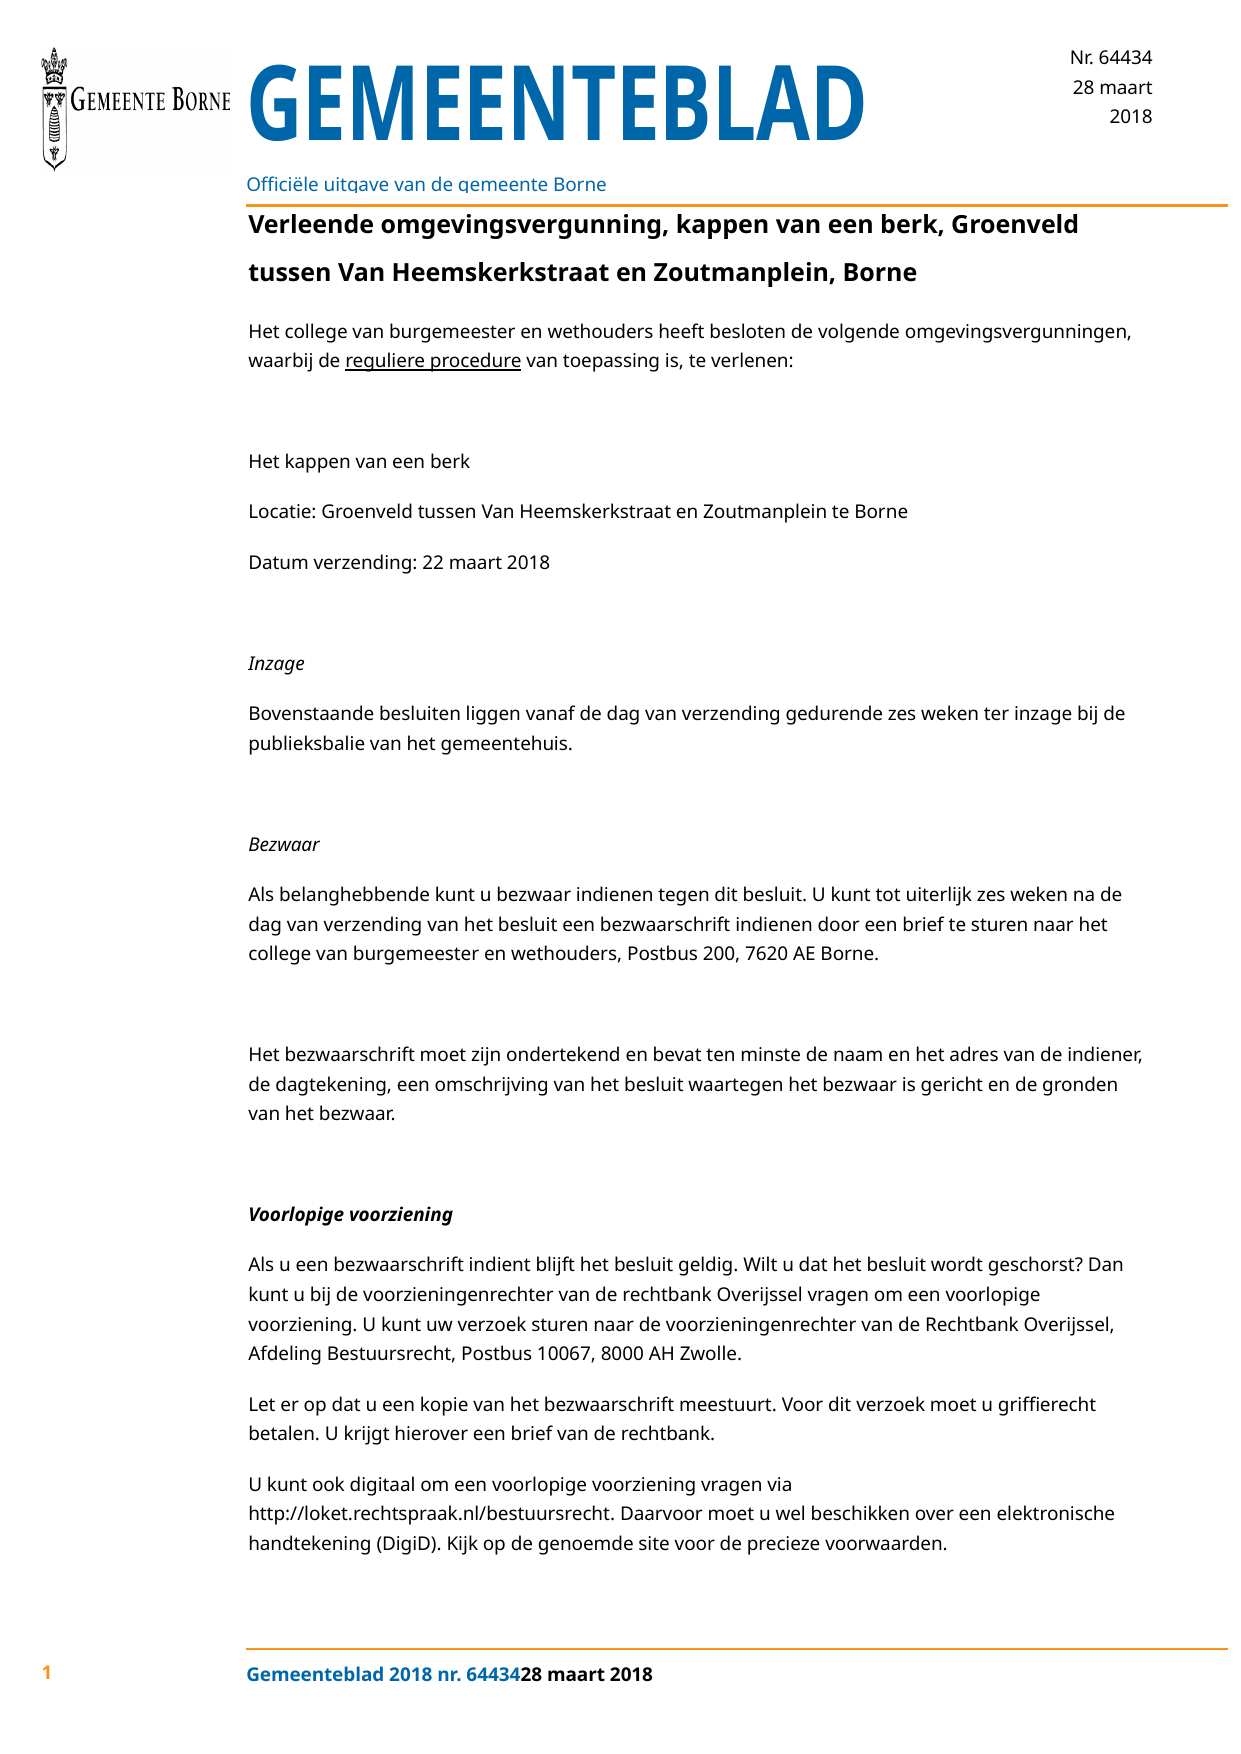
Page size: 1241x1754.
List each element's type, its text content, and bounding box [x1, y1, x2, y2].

text Het bezwaarschrift moet zijn ondertekend en bevat ten minste de naam en het adres van de indiener, de dagtekening, een omschrijving van het besluit waartegen het bezwaar is gericht en de gronden van het bezwaar. [248, 1041, 1152, 1126]
text Als u een bezwaarschrift indient blijft het besluit geldig. Wilt u dat het besluit wordt geschorst? Dan kunt u bij de voorzieningenrechter van de rechtbank Overijssel vragen om een voorlopige voorziening. U kunt uw verzoek sturen naar de voorzieningenrechter van de Rechtbank Overijssel, Afdeling Bestuursrecht, Postbus 10067, 8000 AH Zwolle. [248, 1252, 1152, 1366]
text Locatie: Groenveld tussen Van Heemskerkstraat en Zoutmanplein te Borne [248, 499, 1152, 524]
text Voorlopige voorziening [248, 1201, 1152, 1227]
text Het college van burgemeester en wethouders heeft besloten de volgende omgevingsvergunningen, waarbij de reguliere procedure van toepassing is, te verlenen: [248, 318, 1152, 373]
text Datum verzending: 22 maart 2018 [248, 549, 1152, 575]
text Inzage [248, 650, 1152, 676]
text Verleende omgevingsvergunning, kappen van een berk, Groenveld tussen Van Heemskerkstraat en Zoutmanplein, Borne [248, 207, 1152, 288]
text Het kappen van een berk [248, 448, 1152, 474]
text Als belanghebbende kunt u bezwaar indienen tegen dit besluit. U kunt tot uiterlijk zes weken na de dag van verzending van het besluit een bezwaarschrift indienen door een brief te sturen naar het college van burgemeester en wethouders, Postbus 200, 7620 AE Borne. [248, 881, 1152, 966]
text Let er op dat u een kopie van het bezwaarschrift meestuurt. Voor dit verzoek moet u griffierecht betalen. U krijgt hierover een brief van de rechtbank. [248, 1391, 1152, 1446]
text Bezwaar [248, 831, 1152, 857]
text U kunt ook digitaal om een voorlopige voorziening vragen via http://loket.rechtspraak.nl/bestuursrecht. Daarvoor moet u wel beschikken over een elektronische handtekening (DigiD). Kijk op de genoemde site voor de precieze voorwaarden. [248, 1471, 1152, 1556]
picture [41, 47, 231, 172]
text Bovenstaande besluiten liggen vanaf de dag van verzending gedurende zes weken ter inzage bij de publieksbalie van het gemeentehuis. [248, 700, 1152, 756]
